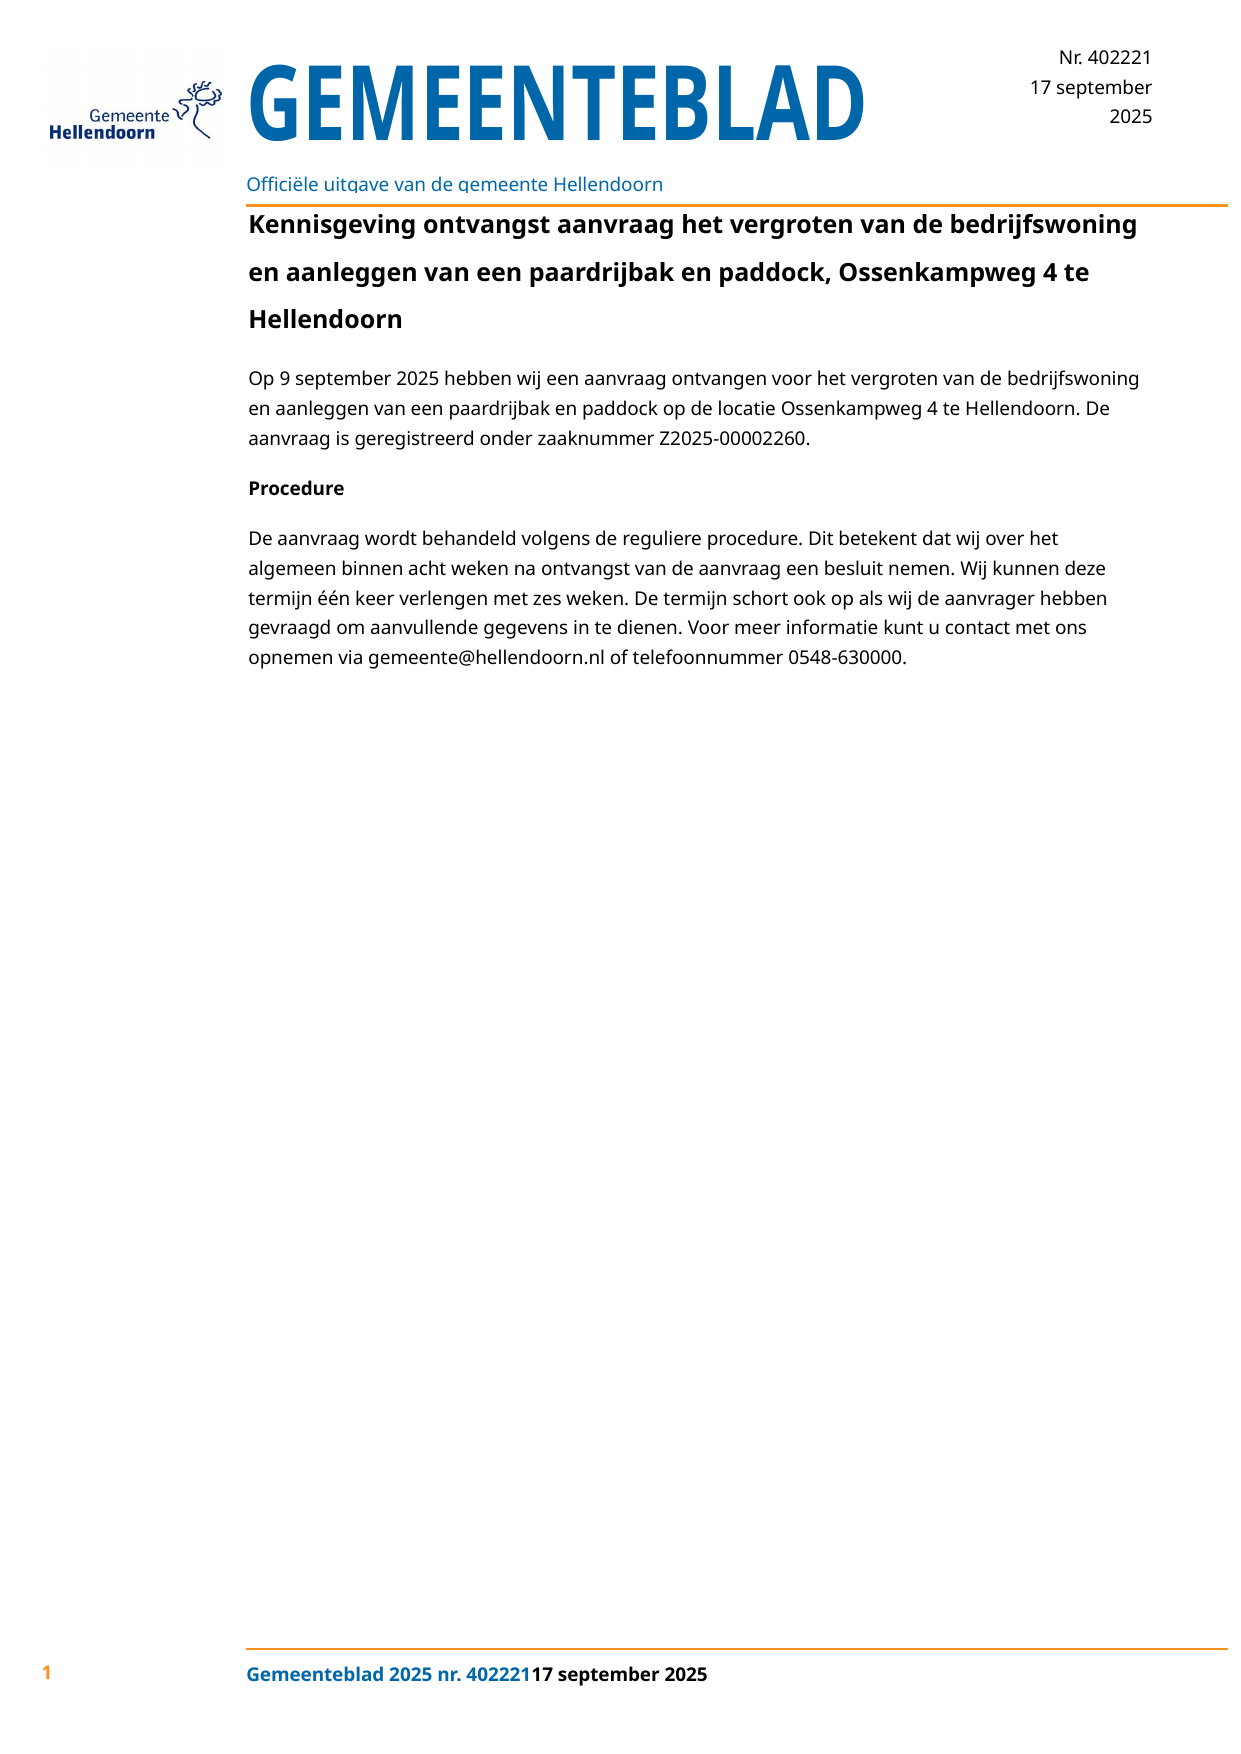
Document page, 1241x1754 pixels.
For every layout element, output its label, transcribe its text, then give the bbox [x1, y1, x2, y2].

text Op 9 september 2025 hebben wij een aanvraag ontvangen voor het vergroten van de bedrijfswoning en aanleggen van een paardrijbak en paddock op de locatie Ossenkampweg 4 te Hellendoorn. De aanvraag is geregistreerd onder zaaknummer Z2025-00002260. [248, 366, 1152, 450]
picture [41, 47, 231, 172]
text Kennisgeving ontvangst aanvraag het vergroten van de bedrijfswoning en aanleggen van een paardrijbak en paddock, Ossenkampweg 4 te Hellendoorn [248, 207, 1152, 336]
text Procedure [248, 475, 1152, 501]
text De aanvraag wordt behandeld volgens de reguliere procedure. Dit betekent dat wij over het algemeen binnen acht weken na ontvangst van de aanvraag een besluit nemen. Wij kunnen deze termijn één keer verlengen met zes weken. De termijn schort ook op als wij de aanvrager hebben gevraagd om aanvullende gegevens in te dienen. Voor meer informatie kunt u contact met ons opnemen via gemeente@hellendoorn.nl of telefoonnummer 0548-630000. [248, 526, 1152, 669]
